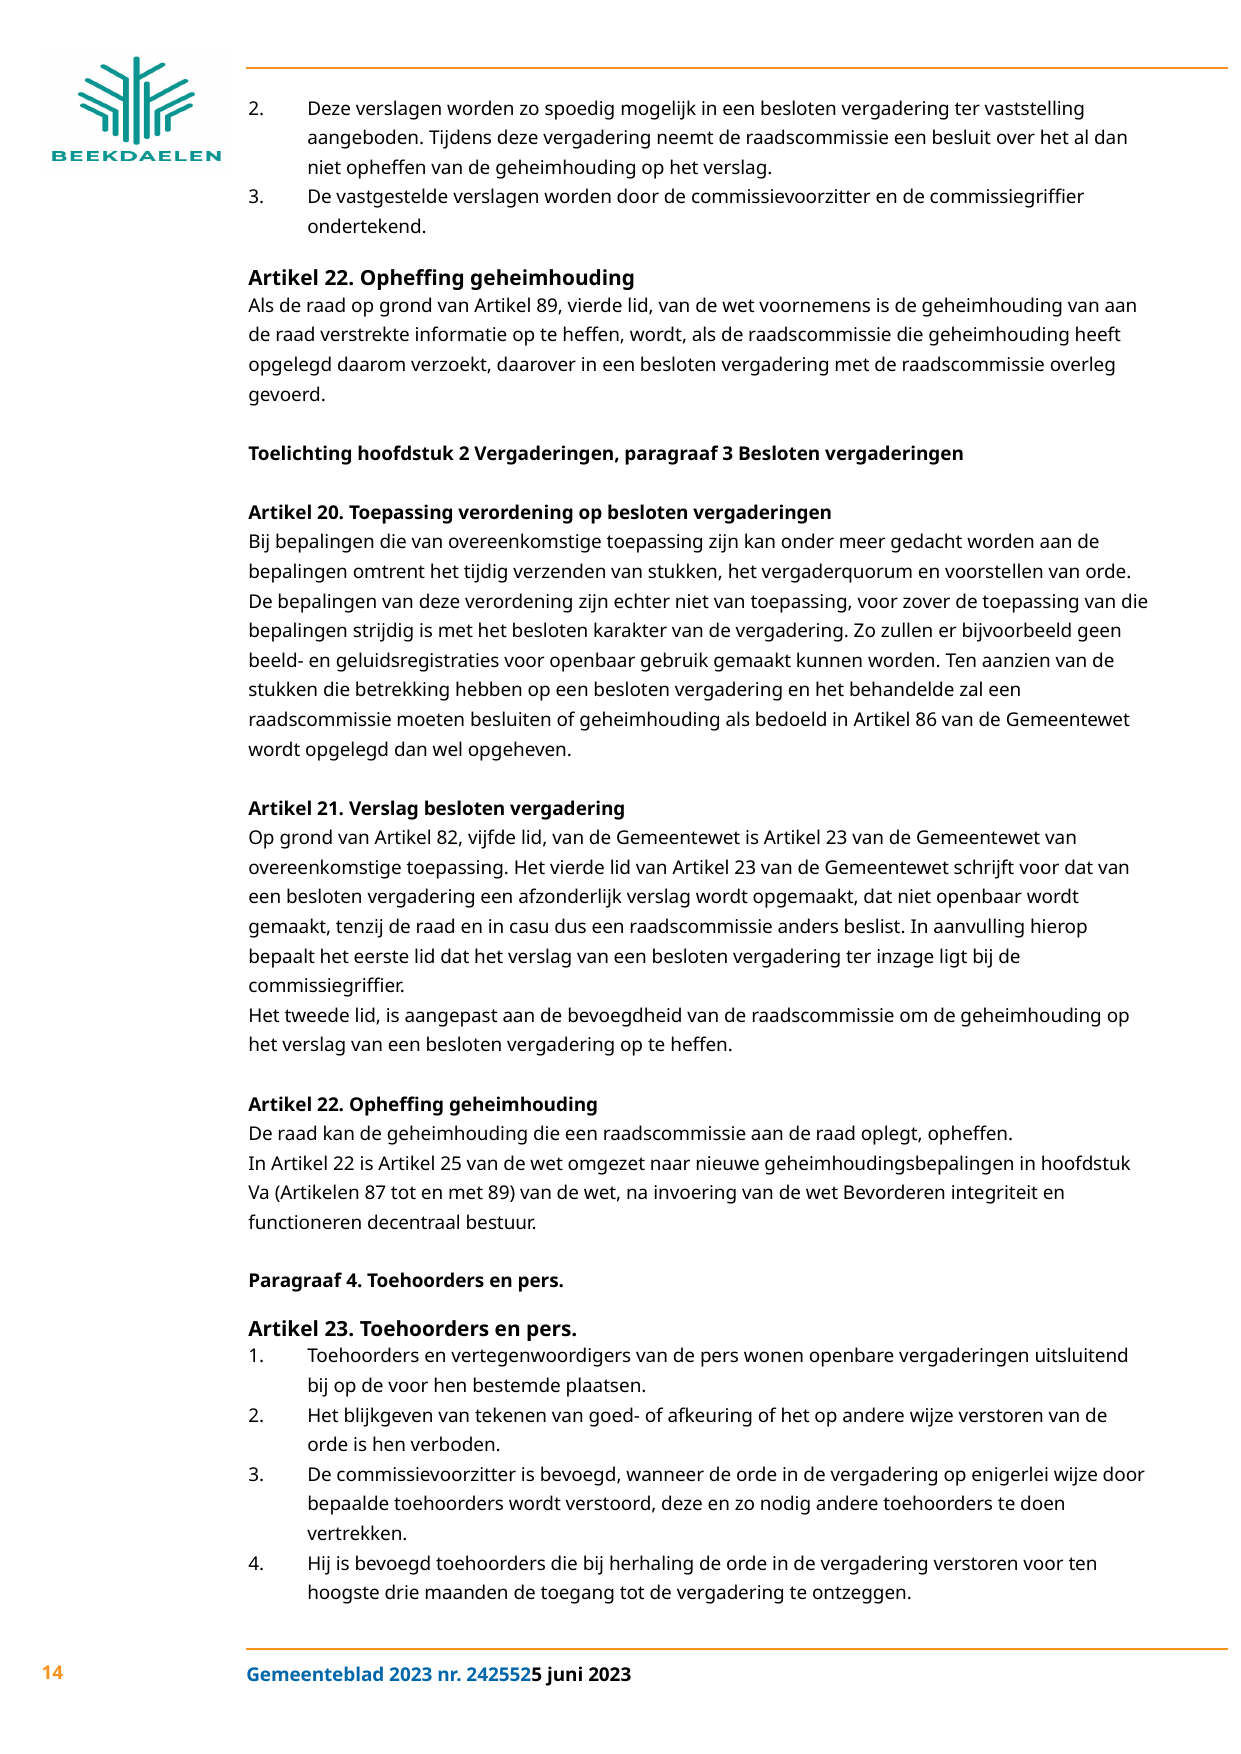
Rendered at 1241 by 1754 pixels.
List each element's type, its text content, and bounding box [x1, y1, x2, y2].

list Het blijkgeven van tekenen van goed- of afkeuring of het op andere wijze verstoren van de orde is hen verboden. [248, 1402, 1152, 1457]
picture [41, 47, 231, 172]
list De commissievoorzitter is bevoegd, wanneer de orde in de vergadering op enigerlei wijze door bepaalde toehoorders wordt verstoord, deze en zo nodig andere toehoorders te doen vertrekken. [248, 1461, 1152, 1546]
text Artikel 22. Opheffing geheimhouding [248, 263, 1152, 292]
list Hij is bevoegd toehoorders die bij herhaling de orde in de vergadering verstoren voor ten hoogste drie maanden de toegang tot de vergadering te ontzeggen. [248, 1550, 1152, 1605]
list De vastgestelde verslagen worden door de commissievoorzitter en de commissiegriffier ondertekend. [248, 183, 1152, 239]
list Toehoorders en vertegenwoordigers van de pers wonen openbare vergaderingen uitsluitend bij op de voor hen bestemde plaatsen. [248, 1343, 1152, 1398]
list Deze verslagen worden zo spoedig mogelijk in een besloten vergadering ter vaststelling aangeboden. Tijdens deze vergadering neemt de raadscommissie een besluit over het al dan niet opheffen van de geheimhouding op het verslag. [248, 95, 1152, 180]
text Paragraaf 4. Toehoorders en pers. [248, 1268, 1152, 1293]
table_header Toelichting hoofdstuk 2 Vergaderingen, paragraaf 3 Besloten vergaderingen Artikel 20. Toepassing verordening op besloten vergaderingen Bij bepalingen die van overeenkomstige toepassing zijn kan onder meer gedacht worden aan de bepalingen omtrent het tijdig verzenden van stukken, het vergaderquorum en voorstellen van orde. De bepalingen van deze verordening zijn echter niet van toepassing, voor zover de toepassing van die bepalingen strijdig is met het besloten karakter van de vergadering. Zo zullen er bijvoorbeeld geen beeld- en geluidsregistraties voor openbaar gebruik gemaakt kunnen worden. Ten aanzien van de stukken die betrekking hebben op een besloten vergadering en het behandelde zal een raadscommissie moeten besluiten of geheimhouding als bedoeld in Artikel 86 van de Gemeentewet wordt opgelegd dan wel opgeheven. Artikel 21. Verslag besloten vergadering Op grond van Artikel 82, vijfde lid, van de Gemeentewet is Artikel 23 van de Gemeentewet van overeenkomstige toepassing. Het vierde lid van Artikel 23 van de Gemeentewet schrijft voor dat van een besloten vergadering een afzonderlijk verslag wordt opgemaakt, dat niet openbaar wordt gemaakt, tenzij de raad en in casu dus een raadscommissie anders beslist. In aanvulling hierop bepaalt het eerste lid dat het verslag van een besloten vergadering ter inzage ligt bij de commissiegriffier. Het tweede lid, is aangepast aan de bevoegdheid van de raadscommissie om de geheimhouding op het verslag van een besloten vergadering op te heffen. Artikel 22. Opheffing geheimhouding De raad kan de geheimhouding die een raadscommissie aan de raad oplegt, opheffen. In Artikel 22 is Artikel 25 van de wet omgezet naar nieuwe geheimhoudingsbepalingen in hoofdstuk Va (Artikelen 87 tot en met 89) van de wet, na invoering van de wet Bevorderen integriteit en functioneren decentraal bestuur. [248, 440, 1152, 1235]
text Als de raad op grond van Artikel 89, vierde lid, van de wet voornemens is de geheimhouding van aan de raad verstrekte informatie op te heffen, wordt, als de raadscommissie die geheimhouding heeft opgelegd daarom verzoekt, daarover in een besloten vergadering met de raadscommissie overleg gevoerd. [248, 292, 1152, 406]
text Artikel 23. Toehoorders en pers. [248, 1314, 1152, 1343]
